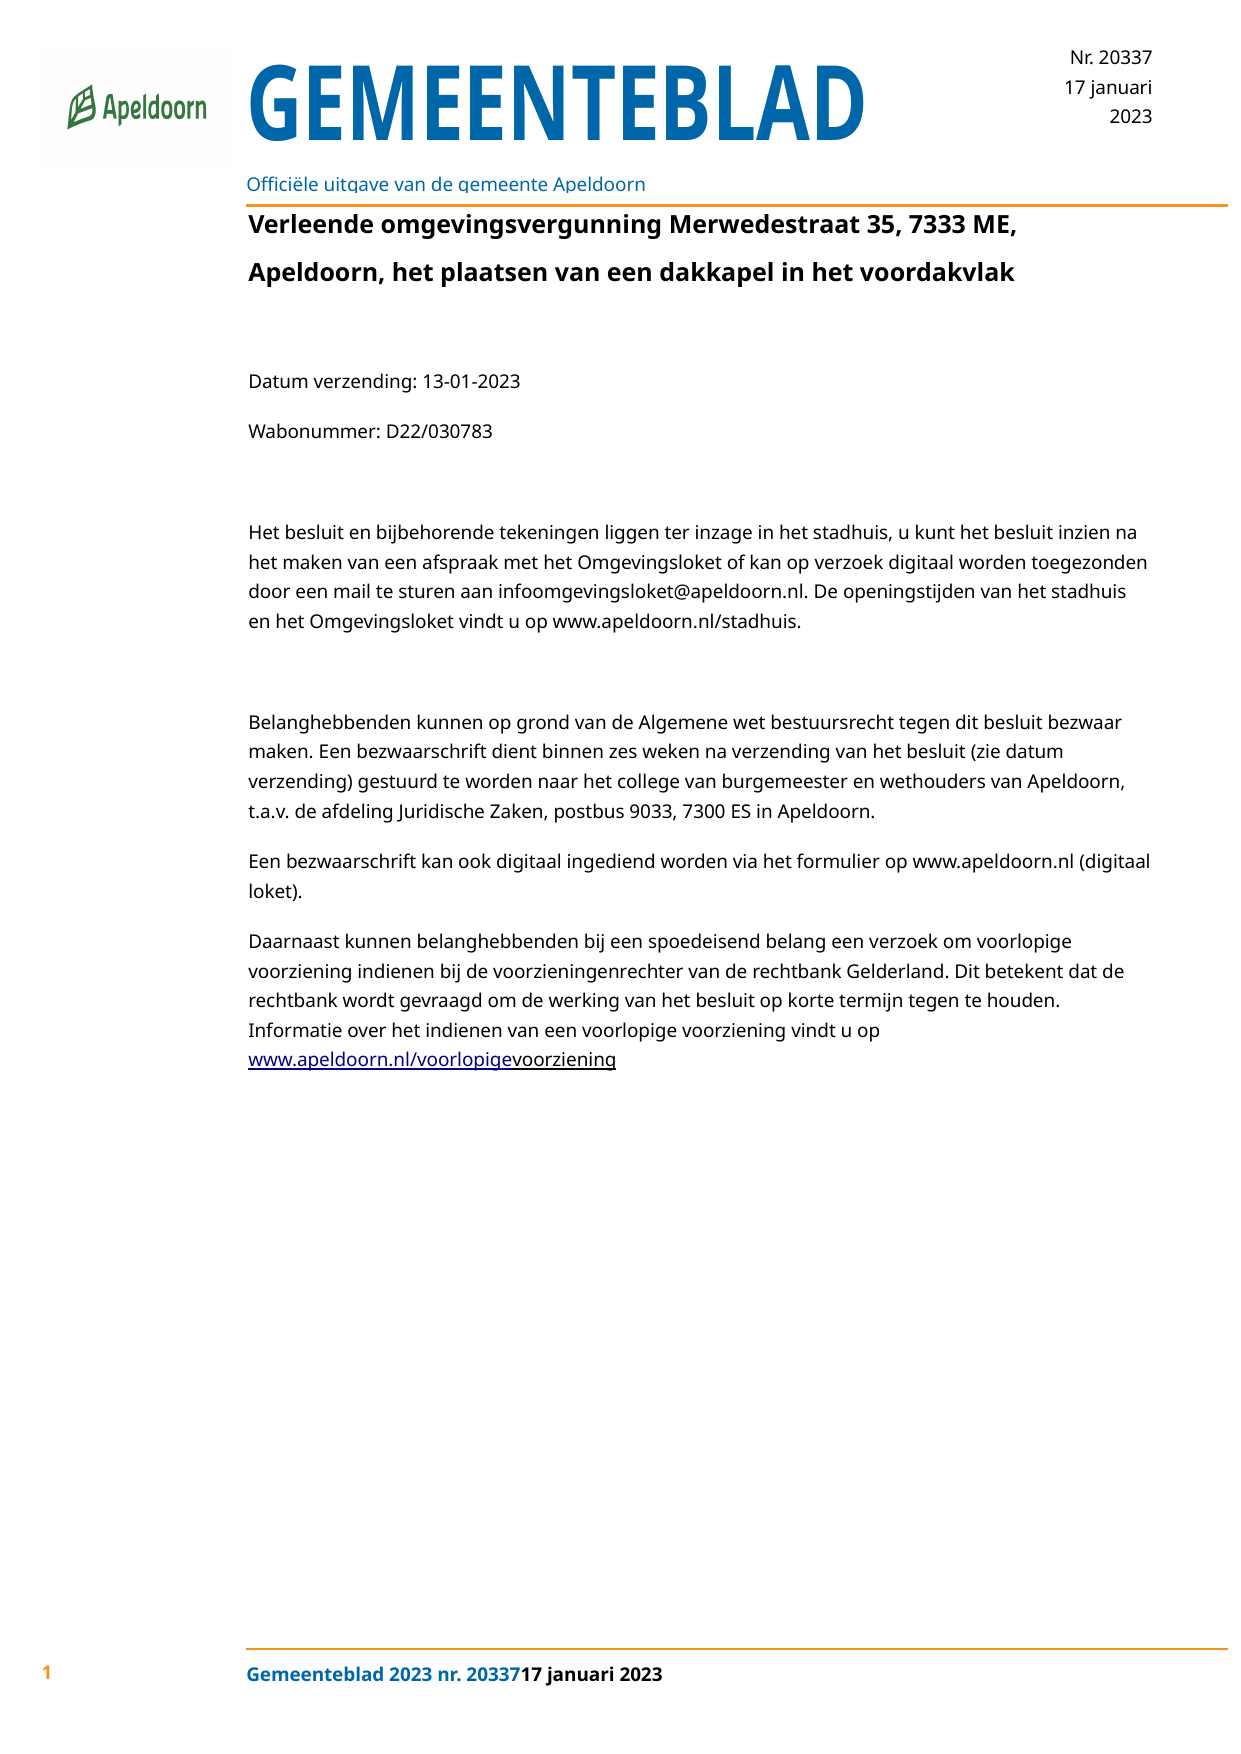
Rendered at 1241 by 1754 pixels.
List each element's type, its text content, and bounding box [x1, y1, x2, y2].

text Het besluit en bijbehorende tekeningen liggen ter inzage in het stadhuis, u kunt het besluit inzien na het maken van een afspraak met het Omgevingsloket of kan op verzoek digitaal worden toegezonden door een mail te sturen aan infoomgevingsloket@apeldoorn.nl. De openingstijden van het stadhuis en het Omgevingsloket vindt u op www.apeldoorn.nl/stadhuis. [248, 519, 1152, 634]
text Een bezwaarschrift kan ook digitaal ingediend worden via het formulier op www.apeldoorn.nl (digitaal loket). [248, 848, 1152, 904]
text Verleende omgevingsvergunning Merwedestraat 35, 7333 ME, Apeldoorn, het plaatsen van een dakkapel in het voordakvlak [248, 207, 1152, 288]
text Datum verzending: 13-01-2023 [248, 368, 1152, 394]
picture [41, 47, 231, 172]
text Daarnaast kunnen belanghebbenden bij een spoedeisend belang een verzoek om voorlopige voorziening indienen bij de voorzieningenrechter van de rechtbank Gelderland. Dit betekent dat de rechtbank wordt gevraagd om de werking van het besluit op korte termijn tegen te houden. Informatie over het indienen van een voorlopige voorziening vindt u op www.apeldoorn.nl/voorlopigevoorziening [248, 928, 1152, 1072]
text Wabonummer: D22/030783 [248, 419, 1152, 444]
text Belanghebbenden kunnen op grond van de Algemene wet bestuursrecht tegen dit besluit bezwaar maken. Een bezwaarschrift dient binnen zes weken na verzending van het besluit (zie datum verzending) gestuurd te worden naar het college van burgemeester en wethouders van Apeldoorn, t.a.v. de afdeling Juridische Zaken, postbus 9033, 7300 ES in Apeldoorn. [248, 709, 1152, 824]
